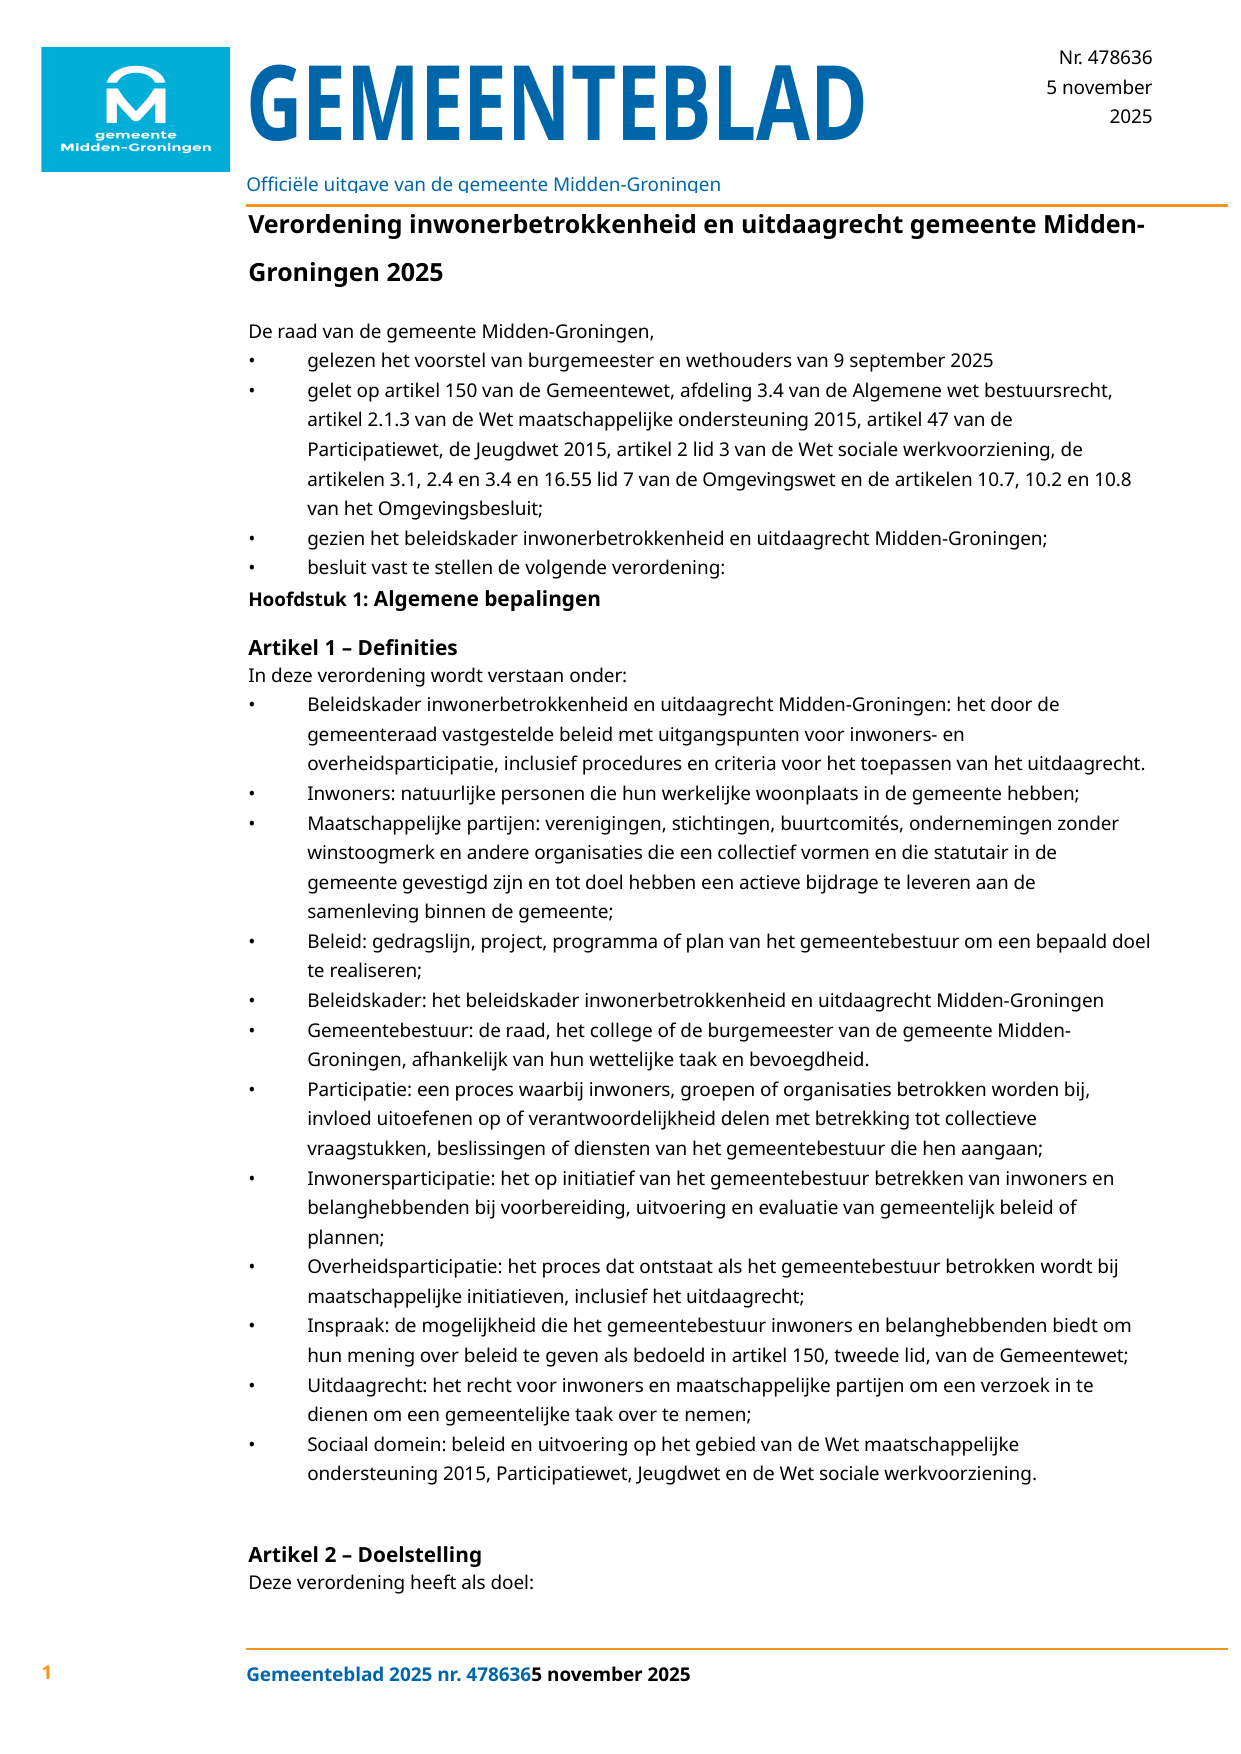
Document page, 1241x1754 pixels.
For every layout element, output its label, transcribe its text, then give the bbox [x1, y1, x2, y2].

list Beleidskader: het beleidskader inwonerbetrokkenheid en uitdaagrecht Midden-Groningen [248, 987, 1152, 1013]
text Hoofdstuk 1: Algemene bepalingen [248, 584, 1152, 613]
text Deze verordening heeft als doel: [248, 1569, 1152, 1595]
list gelezen het voorstel van burgemeester en wethouders van 9 september 2025 [248, 347, 1152, 373]
list Overheidsparticipatie: het proces dat ontstaat als het gemeentebestuur betrokken wordt bij maatschappelijke initiatieven, inclusief het uitdaagrecht; [248, 1253, 1152, 1309]
list Inwoners: natuurlijke personen die hun werkelijke woonplaats in de gemeente hebben; [248, 780, 1152, 806]
list gelet op artikel 150 van de Gemeentewet, afdeling 3.4 van de Algemene wet bestuursrecht, artikel 2.1.3 van de Wet maatschappelijke ondersteuning 2015, artikel 47 van de Participatiewet, de Jeugdwet 2015, artikel 2 lid 3 van de Wet sociale werkvoorziening, de artikelen 3.1, 2.4 en 3.4 en 16.55 lid 7 van de Omgevingswet en de artikelen 10.7, 10.2 en 10.8 van het Omgevingsbesluit; [248, 377, 1152, 521]
list Maatschappelijke partijen: verenigingen, stichtingen, buurtcomités, ondernemingen zonder winstoogmerk en andere organisaties die een collectief vormen en die statutair in de gemeente gevestigd zijn en tot doel hebben een actieve bijdrage te leveren aan de samenleving binnen de gemeente; [248, 810, 1152, 924]
list Sociaal domein: beleid en uitvoering op het gebied van de Wet maatschappelijke ondersteuning 2015, Participatiewet, Jeugdwet en de Wet sociale werkvoorziening. [248, 1431, 1152, 1486]
list Inspraak: de mogelijkheid die het gemeentebestuur inwoners en belanghebbenden biedt om hun mening over beleid te geven als bedoeld in artikel 150, tweede lid, van de Gemeentewet; [248, 1313, 1152, 1368]
list besluit vast te stellen de volgende verordening: [248, 554, 1152, 580]
list Uitdaagrecht: het recht voor inwoners en maatschappelijke partijen om een verzoek in te dienen om een gemeentelijke taak over te nemen; [248, 1372, 1152, 1427]
picture [184, 146, 190, 153]
picture [107, 89, 165, 122]
list Participatie: een proces waarbij inwoners, groepen of organisaties betrokken worden bij, invloed uitoefenen op of verantwoordelijkheid delen met betrekking tot collectieve vraagstukken, beslissingen of diensten van het gemeentebestuur die hen aangaan; [248, 1076, 1152, 1161]
text Artikel 2 – Doelstelling [248, 1541, 1152, 1569]
text In deze verordening wordt verstaan onder: [248, 662, 1152, 688]
list gezien het beleidskader inwonerbetrokkenheid en uitdaagrecht Midden-Groningen; [248, 525, 1152, 551]
list Beleidskader inwonerbetrokkenheid en uitdaagrecht Midden-Groningen: het door de gemeenteraad vastgestelde beleid met uitgangspunten voor inwoners- en overheidsparticipatie, inclusief procedures en criteria voor het toepassen van het uitdaagrecht. [248, 691, 1152, 776]
list Gemeentebestuur: de raad, het college of de burgemeester van de gemeente Midden-Groningen, afhankelijk van hun wettelijke taak en bevoegdheid. [248, 1017, 1152, 1072]
list Inwonersparticipatie: het op initiatief van het gemeentebestuur betrekken van inwoners en belanghebbenden bij voorbereiding, uitvoering en evaluatie van gemeentelijk beleid of plannen; [248, 1165, 1152, 1250]
text Verordening inwonerbetrokkenheid en uitdaagrecht gemeente Midden-Groningen 2025 [248, 207, 1152, 288]
text De raad van de gemeente Midden-Groningen, [248, 318, 1152, 344]
picture [108, 66, 164, 82]
text Artikel 1 – Definities [248, 633, 1152, 662]
list Beleid: gedragslijn, project, programma of plan van het gemeentebestuur om een bepaald doel te realiseren; [248, 928, 1152, 983]
